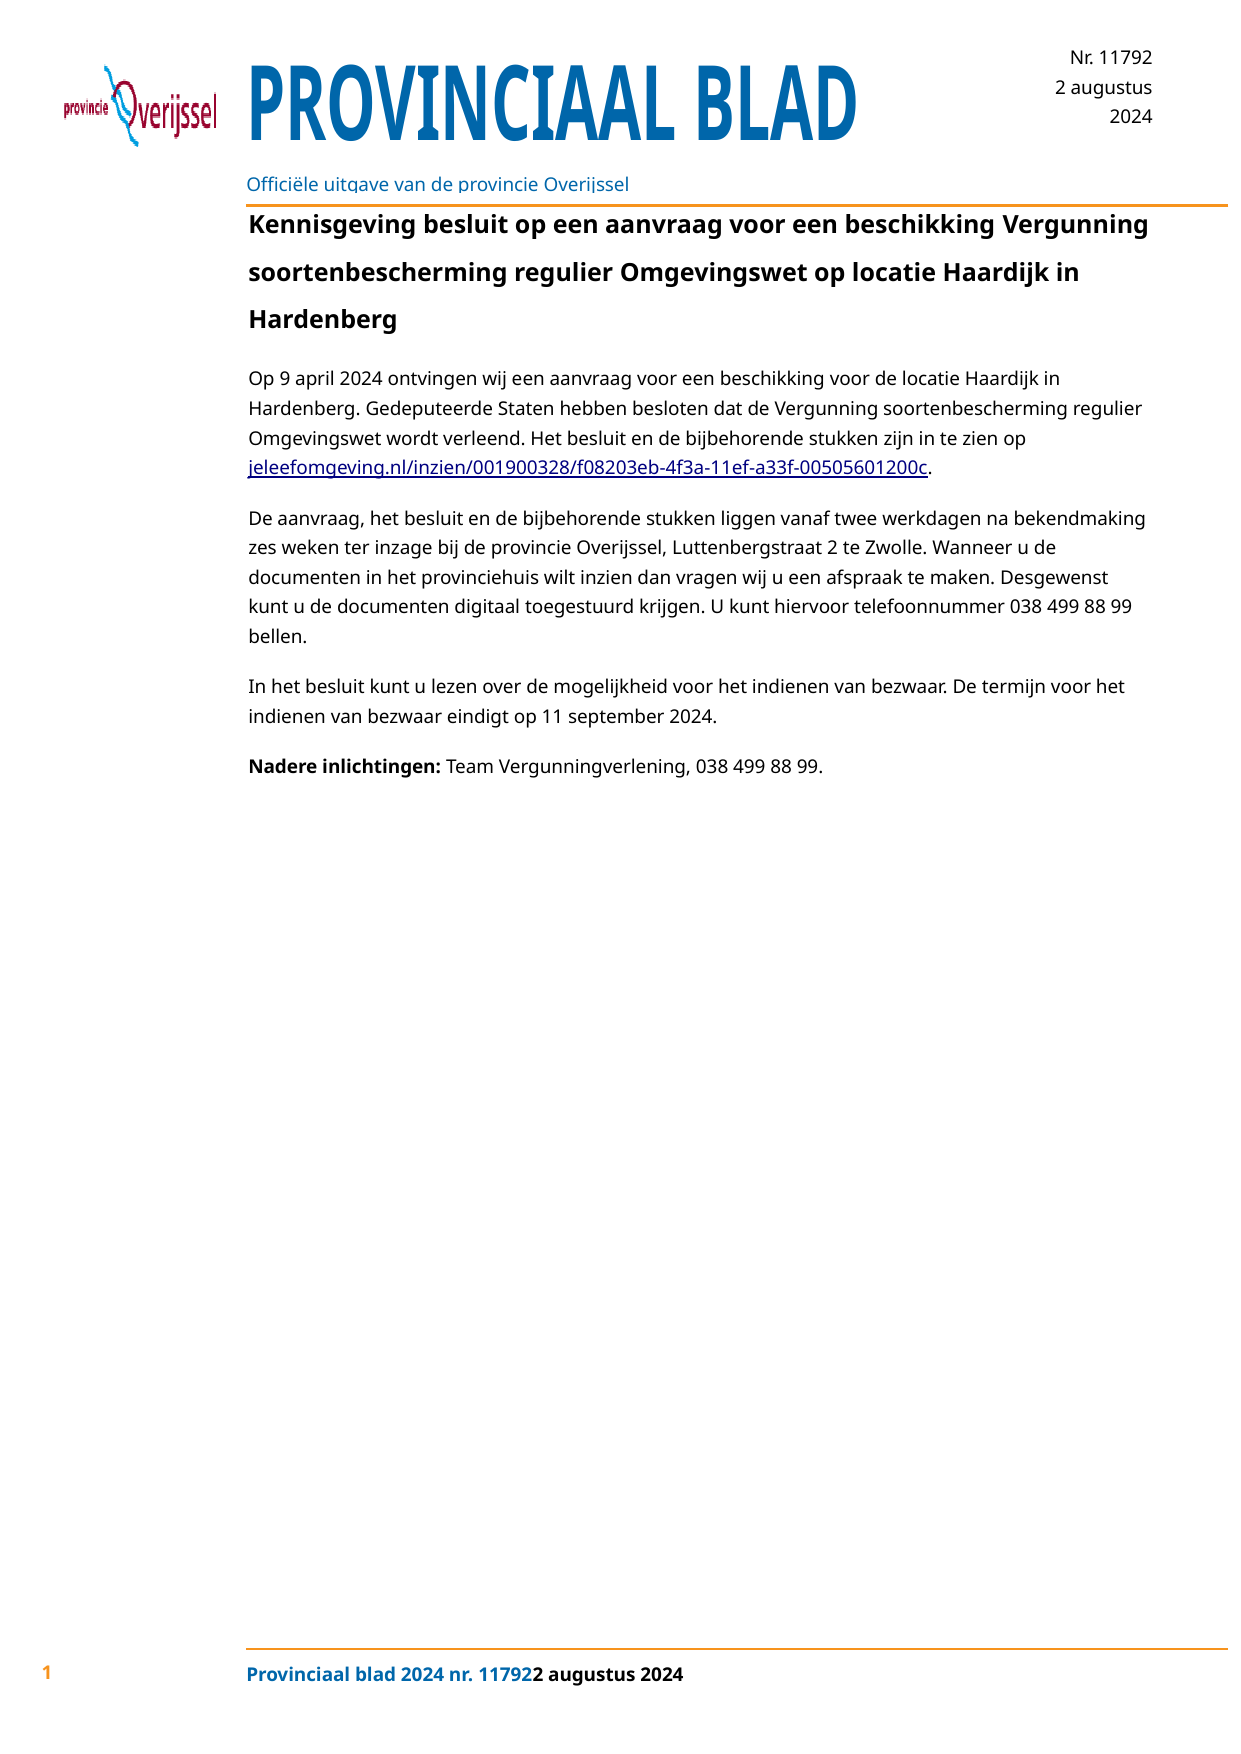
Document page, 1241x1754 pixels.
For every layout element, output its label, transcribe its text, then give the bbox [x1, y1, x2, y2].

text De aanvraag, het besluit en de bijbehorende stukken liggen vanaf twee werkdagen na bekendmaking zes weken ter inzage bij de provincie Overijssel, Luttenbergstraat 2 te Zwolle. Wanneer u de documenten in het provinciehuis wilt inzien dan vragen wij u een afspraak te maken. Desgewenst kunt u de documenten digitaal toegestuurd krijgen. U kunt hiervoor telefoonnummer 038 499 88 99 bellen. [248, 505, 1152, 649]
text Kennisgeving besluit op een aanvraag voor een beschikking Vergunning soortenbescherming regulier Omgevingswet op locatie Haardijk in Hardenberg [248, 207, 1152, 336]
text In het besluit kunt u lezen over de mogelijkheid voor het indienen van bezwaar. De termijn voor het indienen van bezwaar eindigt op 11 september 2024. [248, 673, 1152, 729]
picture [41, 47, 231, 172]
text Op 9 april 2024 ontvingen wij een aanvraag voor een beschikking voor de locatie Haardijk in Hardenberg. Gedeputeerde Staten hebben besloten dat de Vergunning soortenbescherming regulier Omgevingswet wordt verleend. Het besluit en de bijbehorende stukken zijn in te zien op jeleefomgeving.nl/inzien/001900328/f08203eb-4f3a-11ef-a33f-00505601200c. [248, 366, 1152, 480]
text Nadere inlichtingen: Team Vergunningverlening, 038 499 88 99. [248, 753, 1152, 779]
